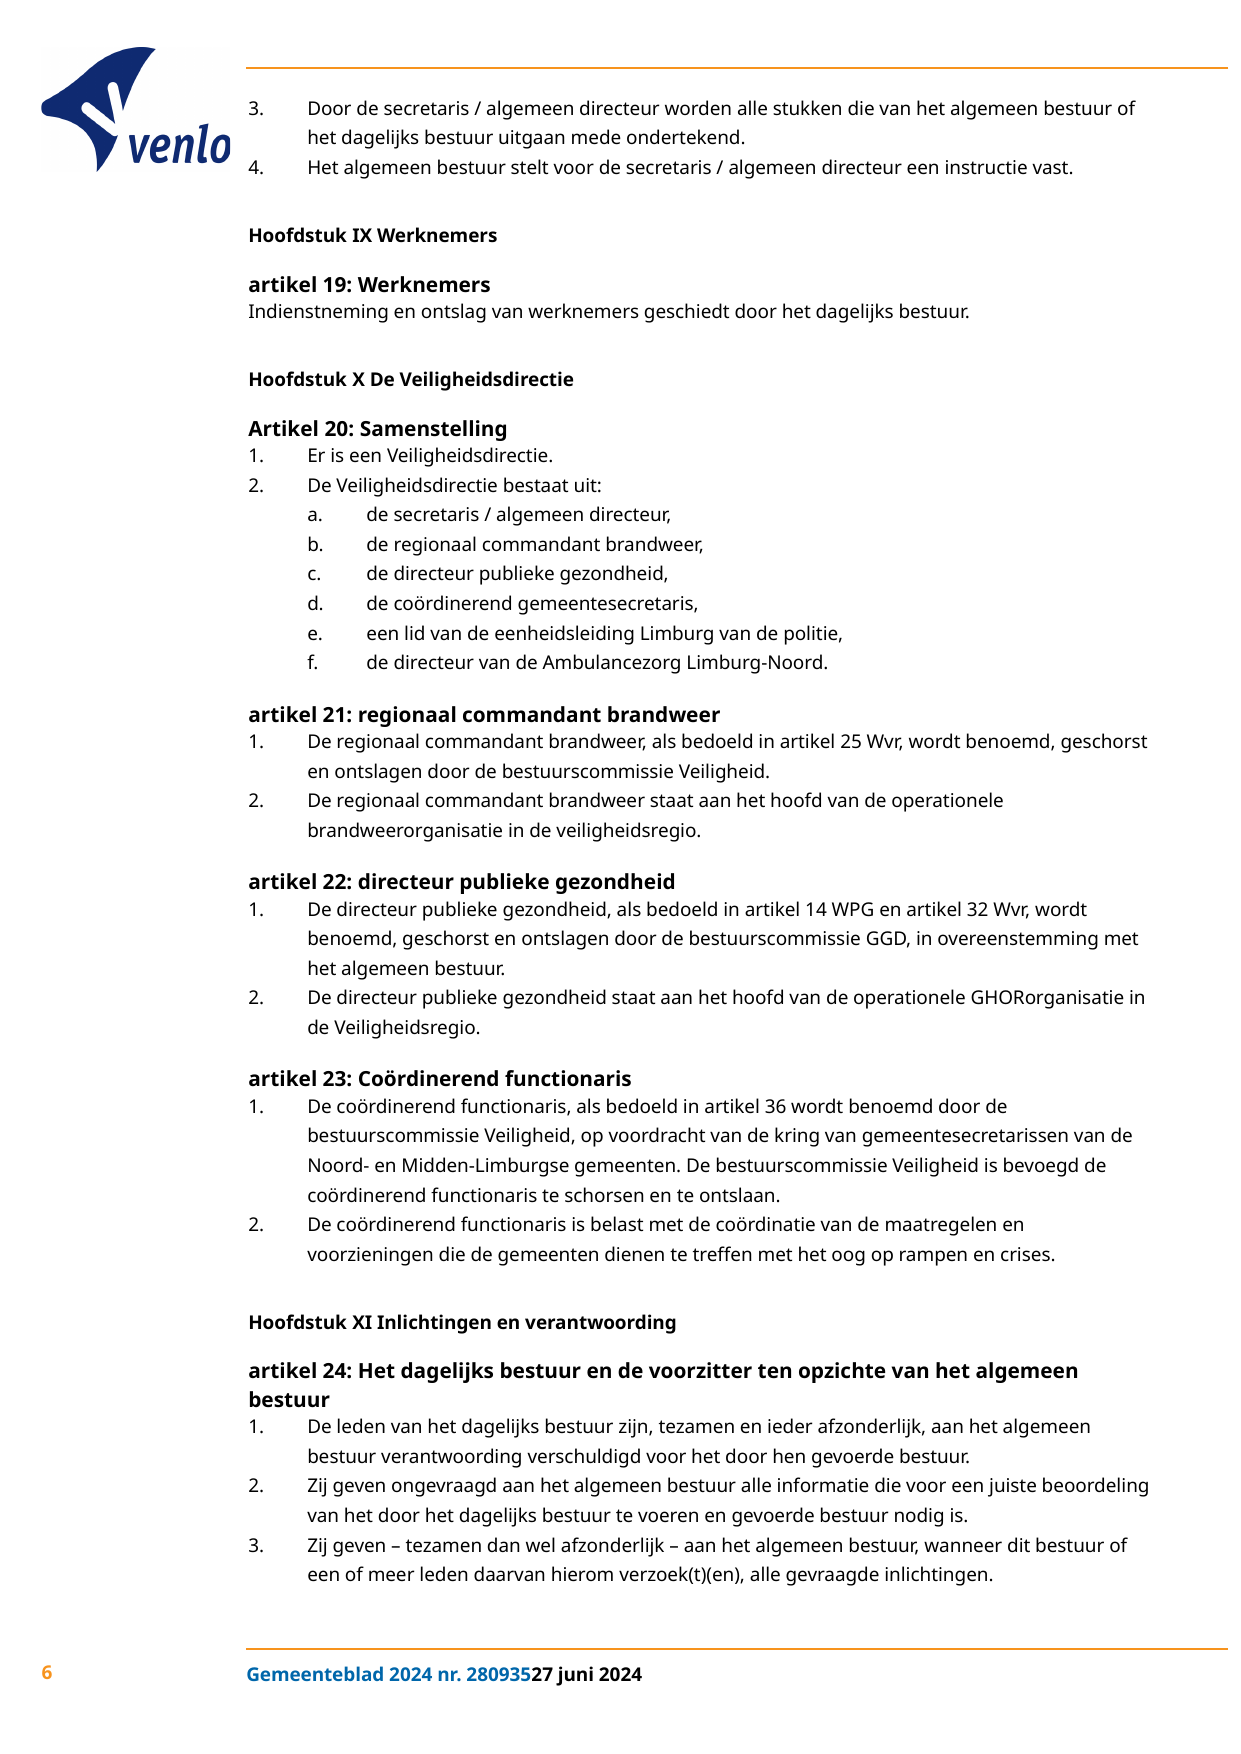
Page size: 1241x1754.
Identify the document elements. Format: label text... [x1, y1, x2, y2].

list De leden van het dagelijks bestuur zijn, tezamen en ieder afzonderlijk, aan het algemeen bestuur verantwoording verschuldigd voor het door hen gevoerde bestuur. [248, 1413, 1152, 1469]
text artikel 24: Het dagelijks bestuur en de voorzitter ten opzichte van het algemeen bestuur [248, 1357, 1152, 1413]
list Zij geven ongevraagd aan het algemeen bestuur alle informatie die voor een juiste beoordeling van het door het dagelijks bestuur te voeren en gevoerde bestuur nodig is. [248, 1473, 1152, 1528]
list De regionaal commandant brandweer staat aan het hoofd van de operationele brandweerorganisatie in de veiligheidsregio. [248, 787, 1152, 843]
picture [41, 47, 231, 172]
list Er is een Veiligheidsdirectie. [248, 442, 1152, 468]
list De regionaal commandant brandweer, als bedoeld in artikel 25 Wvr, wordt benoemd, geschorst en ontslagen door de bestuurscommissie Veiligheid. [248, 728, 1152, 783]
text Hoofdstuk XI Inlichtingen en verantwoording [248, 1307, 1152, 1336]
text artikel 21: regionaal commandant brandweer [248, 700, 1152, 728]
list een lid van de eenheidsleiding Limburg van de politie, [307, 620, 1152, 646]
text artikel 22: directeur publieke gezondheid [248, 867, 1152, 896]
text Hoofdstuk IX Werknemers [248, 220, 1152, 249]
text artikel 19: Werknemers [248, 270, 1152, 298]
list de regionaal commandant brandweer, [307, 531, 1152, 557]
list De directeur publieke gezondheid, als bedoeld in artikel 14 WPG en artikel 32 Wvr, wordt benoemd, geschorst en ontslagen door de bestuurscommissie GGD, in overeenstemming met het algemeen bestuur. [248, 896, 1152, 981]
list Door de secretaris / algemeen directeur worden alle stukken die van het algemeen bestuur of het dagelijks bestuur uitgaan mede ondertekend. [248, 95, 1152, 150]
list Zij geven – tezamen dan wel afzonderlijk – aan het algemeen bestuur, wanneer dit bestuur of een of meer leden daarvan hierom verzoek(t)(en), alle gevraagde inlichtingen. [248, 1532, 1152, 1587]
text Indienstneming en ontslag van werknemers geschiedt door het dagelijks bestuur. [248, 298, 1152, 324]
list De Veiligheidsdirectie bestaat uit: [248, 472, 1152, 498]
list De coördinerend functionaris is belast met de coördinatie van de maatregelen en voorzieningen die de gemeenten dienen te treffen met het oog op rampen en crises. [248, 1211, 1152, 1267]
list de directeur publieke gezondheid, [307, 561, 1152, 586]
text artikel 23: Coördinerend functionaris [248, 1064, 1152, 1093]
list De directeur publieke gezondheid staat aan het hoofd van de operationele GHORorganisatie in de Veiligheidsregio. [248, 984, 1152, 1040]
list de directeur van de Ambulancezorg Limburg-Noord. [307, 649, 1152, 675]
text Hoofdstuk X De Veiligheidsdirectie [248, 364, 1152, 393]
list De coördinerend functionaris, als bedoeld in artikel 36 wordt benoemd door de bestuurscommissie Veiligheid, op voordracht van de kring van gemeentesecretarissen van de Noord- en Midden-Limburgse gemeenten. De bestuurscommissie Veiligheid is bevoegd de coördinerend functionaris te schorsen en te ontslaan. [248, 1093, 1152, 1207]
list de coördinerend gemeentesecretaris, [307, 590, 1152, 616]
text Artikel 20: Samenstelling [248, 414, 1152, 442]
list de secretaris / algemeen directeur, [307, 501, 1152, 527]
list Het algemeen bestuur stelt voor de secretaris / algemeen directeur een instructie vast. [248, 154, 1152, 180]
